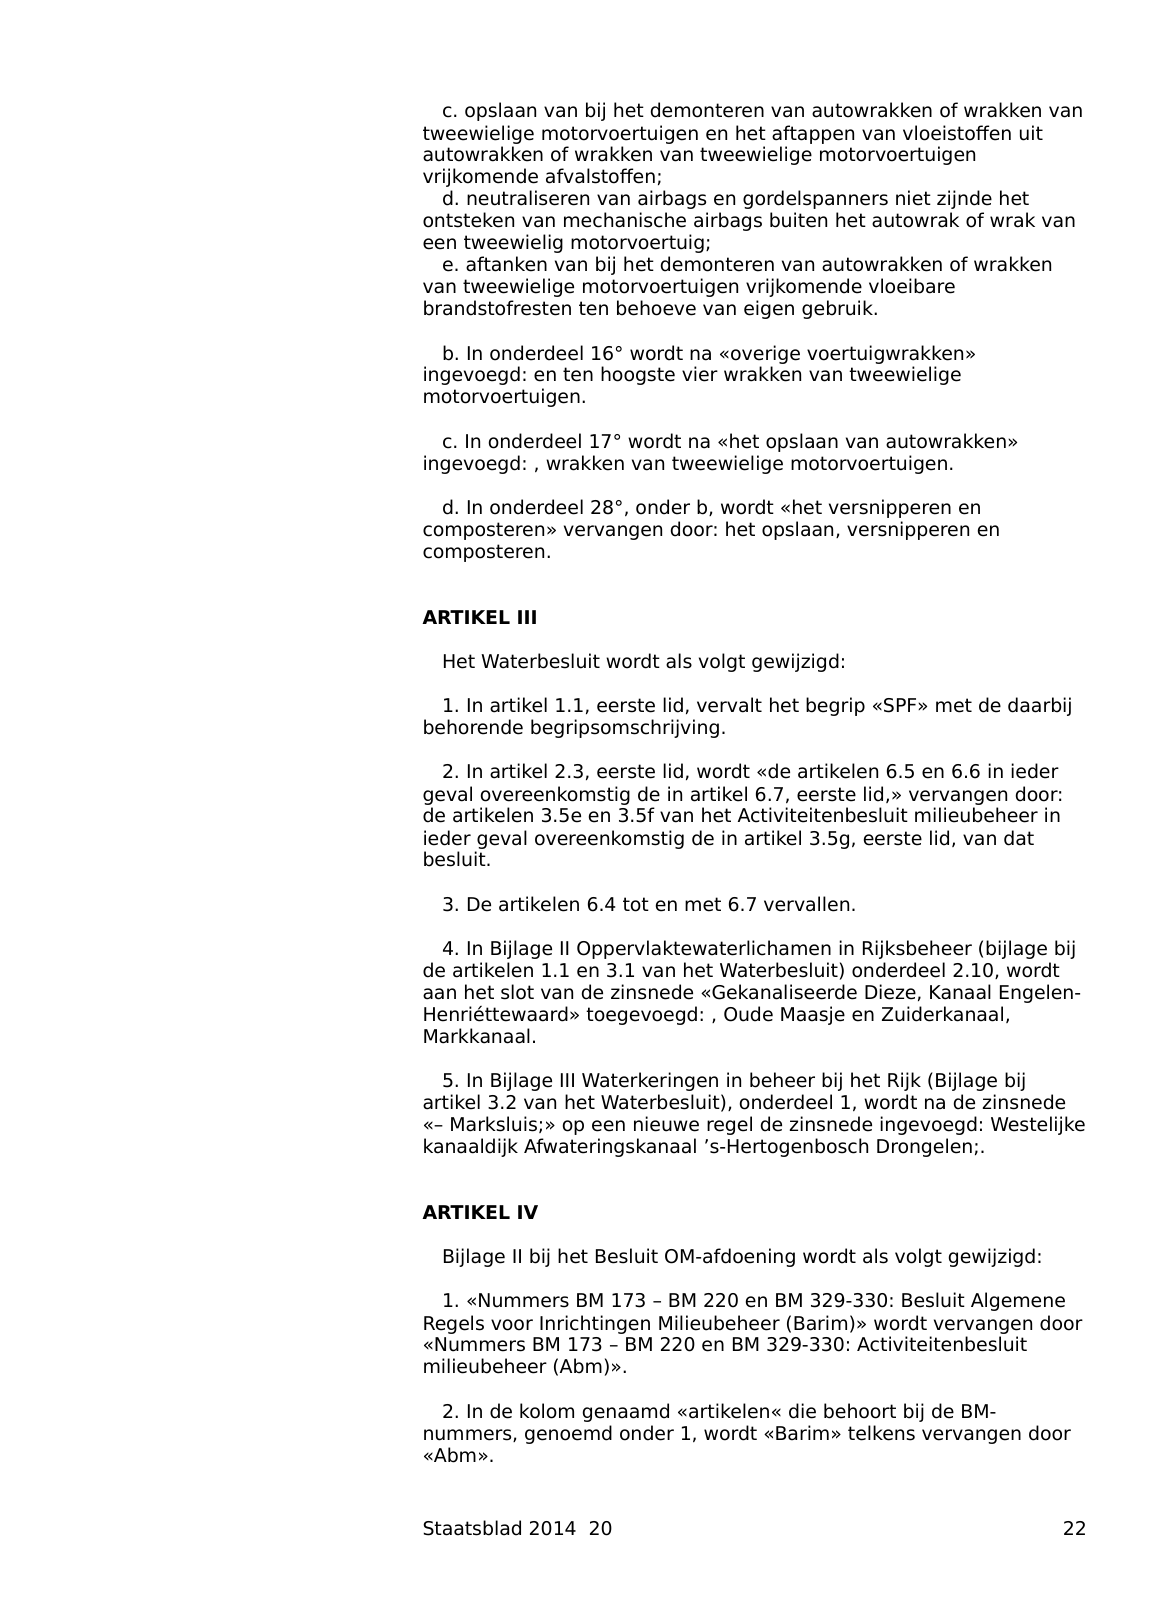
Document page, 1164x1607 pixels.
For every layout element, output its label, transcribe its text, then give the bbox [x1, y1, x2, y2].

text d. neutraliseren van airbags en gordelspanners niet zijnde het ontsteken van mechanische airbags buiten het autowrak of wrak van een tweewielig motorvoertuig; [422, 188, 1087, 254]
text Het Waterbesluit wordt als volgt gewijzigd: [422, 651, 1087, 673]
text e. aftanken van bij het demonteren van autowrakken of wrakken van tweewielige motorvoertuigen vrijkomende vloeibare brandstofresten ten behoeve van eigen gebruik. [422, 254, 1087, 320]
text c. opslaan van bij het demonteren van autowrakken of wrakken van tweewielige motorvoertuigen en het aftappen van vloeistoffen uit autowrakken of wrakken van tweewielige motorvoertuigen vrijkomende afvalstoffen; [422, 100, 1087, 188]
text d. In onderdeel 28°, onder b, wordt «het versnipperen en composteren» vervangen door: het opslaan, versnipperen en composteren. [422, 497, 1087, 563]
text 1. «Nummers BM 173 – BM 220 en BM 329-330: Besluit Algemene Regels voor Inrichtingen Milieubeheer (Barim)» wordt vervangen door «Nummers BM 173 – BM 220 en BM 329-330: Activiteitenbesluit milieubeheer (Abm)». [422, 1290, 1087, 1378]
subtitle ARTIKEL III [422, 607, 1087, 629]
text 4. In Bijlage II Oppervlaktewaterlichamen in Rijksbeheer (bijlage bij de artikelen 1.1 en 3.1 van het Waterbesluit) onderdeel 2.10, wordt aan het slot van de zinsnede «Gekanaliseerde Dieze, Kanaal Engelen-Henriéttewaard» toegevoegd: , Oude Maasje en Zuiderkanaal, Markkanaal. [422, 938, 1087, 1048]
text b. In onderdeel 16° wordt na «overige voertuigwrakken» ingevoegd: en ten hoogste vier wrakken van tweewielige motorvoertuigen. [422, 342, 1087, 408]
text 2. In de kolom genaamd «artikelen« die behoort bij de BM-nummers, genoemd onder 1, wordt «Barim» telkens vervangen door «Abm». [422, 1401, 1087, 1466]
text 5. In Bijlage III Waterkeringen in beheer bij het Rijk (Bijlage bij artikel 3.2 van het Waterbesluit), onderdeel 1, wordt na de zinsnede «– Marksluis;» op een nieuwe regel de zinsnede ingevoegd: Westelijke kanaaldijk Afwateringskanaal ’s-Hertogenbosch Drongelen;. [422, 1070, 1087, 1158]
text c. In onderdeel 17° wordt na «het opslaan van autowrakken» ingevoegd: , wrakken van tweewielige motorvoertuigen. [422, 431, 1087, 474]
text 2. In artikel 2.3, eerste lid, wordt «de artikelen 6.5 en 6.6 in ieder geval overeenkomstig de in artikel 6.7, eerste lid,» vervangen door: de artikelen 3.5e en 3.5f van het Activiteitenbesluit milieubeheer in ieder geval overeenkomstig de in artikel 3.5g, eerste lid, van dat besluit. [422, 761, 1087, 871]
text 1. In artikel 1.1, eerste lid, vervalt het begrip «SPF» met de daarbij behorende begripsomschrijving. [422, 695, 1087, 739]
subtitle ARTIKEL IV [422, 1202, 1087, 1224]
text Bijlage II bij het Besluit OM-afdoening wordt als volgt gewijzigd: [422, 1246, 1087, 1268]
text 3. De artikelen 6.4 tot en met 6.7 vervallen. [422, 893, 1087, 916]
